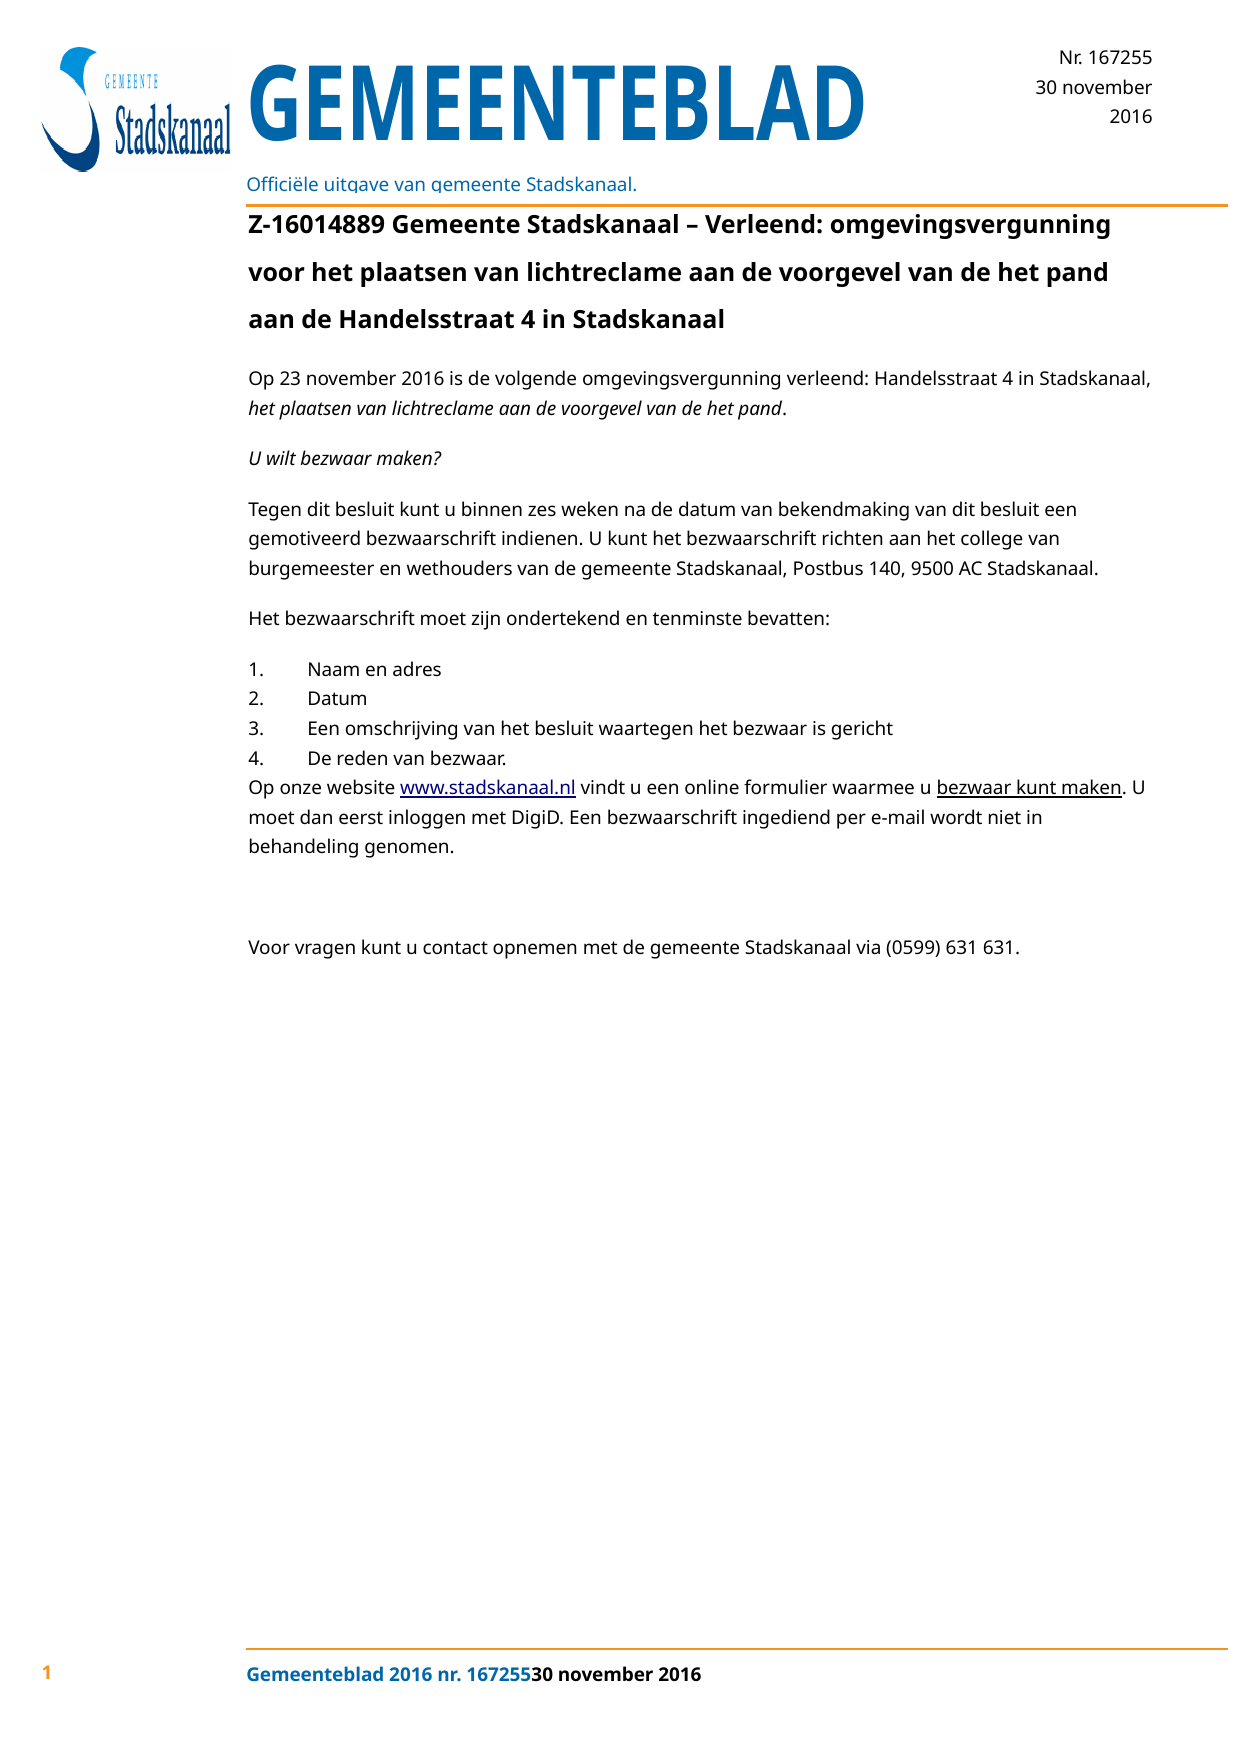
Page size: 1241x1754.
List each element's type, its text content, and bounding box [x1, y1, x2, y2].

text Z-16014889 Gemeente Stadskanaal – Verleend: omgevingsvergunning voor het plaatsen van lichtreclame aan de voorgevel van de het pand aan de Handelsstraat 4 in Stadskanaal [248, 207, 1152, 336]
text Voor vragen kunt u contact opnemen met de gemeente Stadskanaal via (0599) 631 631. [248, 934, 1152, 960]
text Op onze website www.stadskanaal.nl vindt u een online formulier waarmee u bezwaar kunt maken. U moet dan eerst inloggen met DigiD. Een bezwaarschrift ingediend per e-mail wordt niet in behandeling genomen. [248, 774, 1152, 859]
text Op 23 november 2016 is de volgende omgevingsvergunning verleend: Handelsstraat 4 in Stadskanaal, het plaatsen van lichtreclame aan de voorgevel van de het pand. [248, 366, 1152, 421]
picture [41, 47, 231, 172]
text Tegen dit besluit kunt u binnen zes weken na de datum van bekendmaking van dit besluit een gemotiveerd bezwaarschrift indienen. U kunt het bezwaarschrift richten aan het college van burgemeester en wethouders van de gemeente Stadskanaal, Postbus 140, 9500 AC Stadskanaal. [248, 496, 1152, 581]
list Naam en adres [248, 656, 1152, 682]
text Het bezwaarschrift moet zijn ondertekend en tenminste bevatten: [248, 606, 1152, 631]
list Datum [248, 686, 1152, 711]
text U wilt bezwaar maken? [248, 446, 1152, 471]
list De reden van bezwaar. [248, 745, 1152, 770]
list Een omschrijving van het besluit waartegen het bezwaar is gericht [248, 715, 1152, 741]
